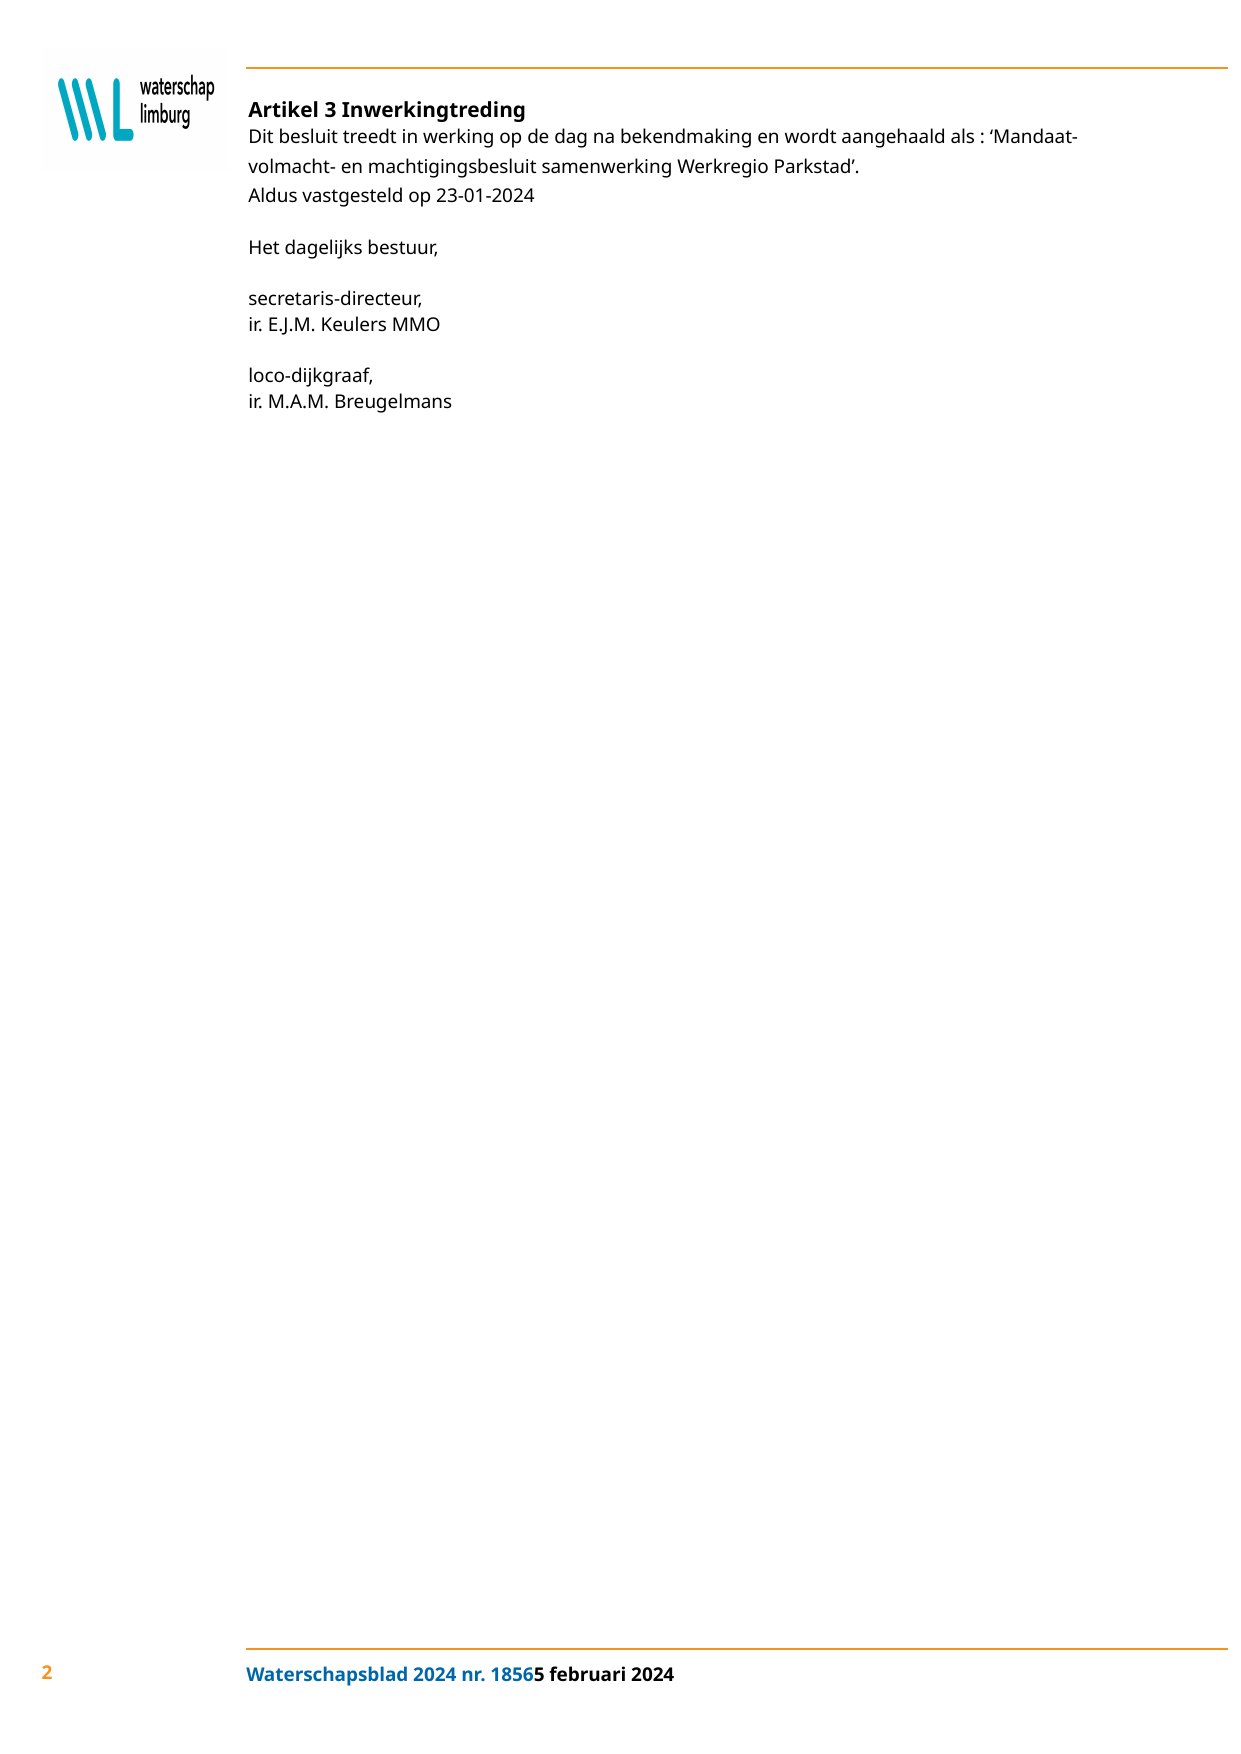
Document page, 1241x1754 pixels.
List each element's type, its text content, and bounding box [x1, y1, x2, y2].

text ir. E.J.M. Keulers MMO [248, 311, 1152, 337]
text ir. M.A.M. Breugelmans [248, 388, 1152, 414]
text Artikel 3 Inwerkingtreding [248, 95, 1152, 123]
text loco-dijkgraaf, [248, 362, 1152, 388]
text Dit besluit treedt in werking op de dag na bekendmaking en wordt aangehaald als : ‘Mandaat- volmacht- en machtigingsbesluit samenwerking Werkregio Parkstad’. [248, 123, 1152, 178]
picture [41, 47, 231, 172]
text Het dagelijks bestuur, [248, 234, 1152, 259]
text secretaris-directeur, [248, 285, 1152, 311]
text Aldus vastgesteld op 23-01-2024 [248, 182, 1152, 208]
